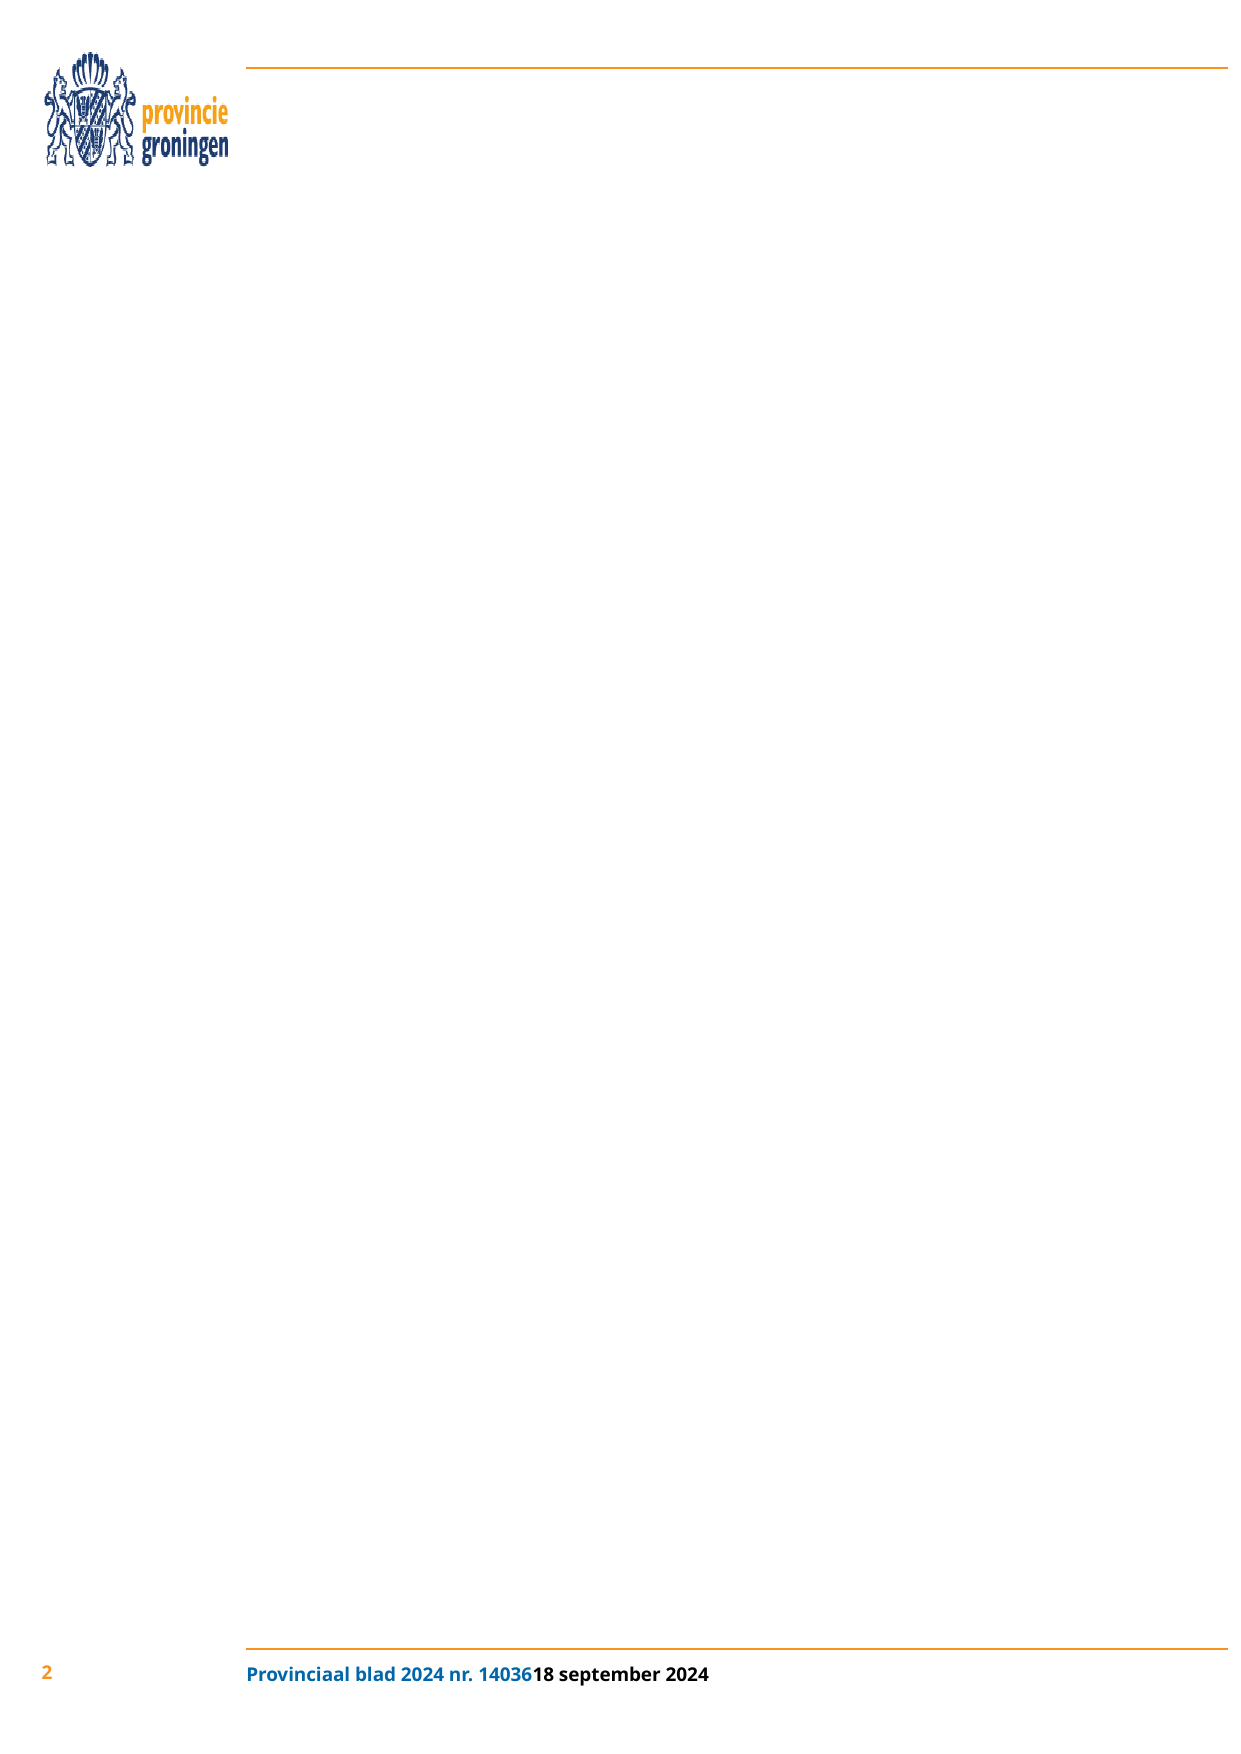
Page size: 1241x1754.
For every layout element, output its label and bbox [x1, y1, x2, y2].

picture [41, 47, 231, 172]
